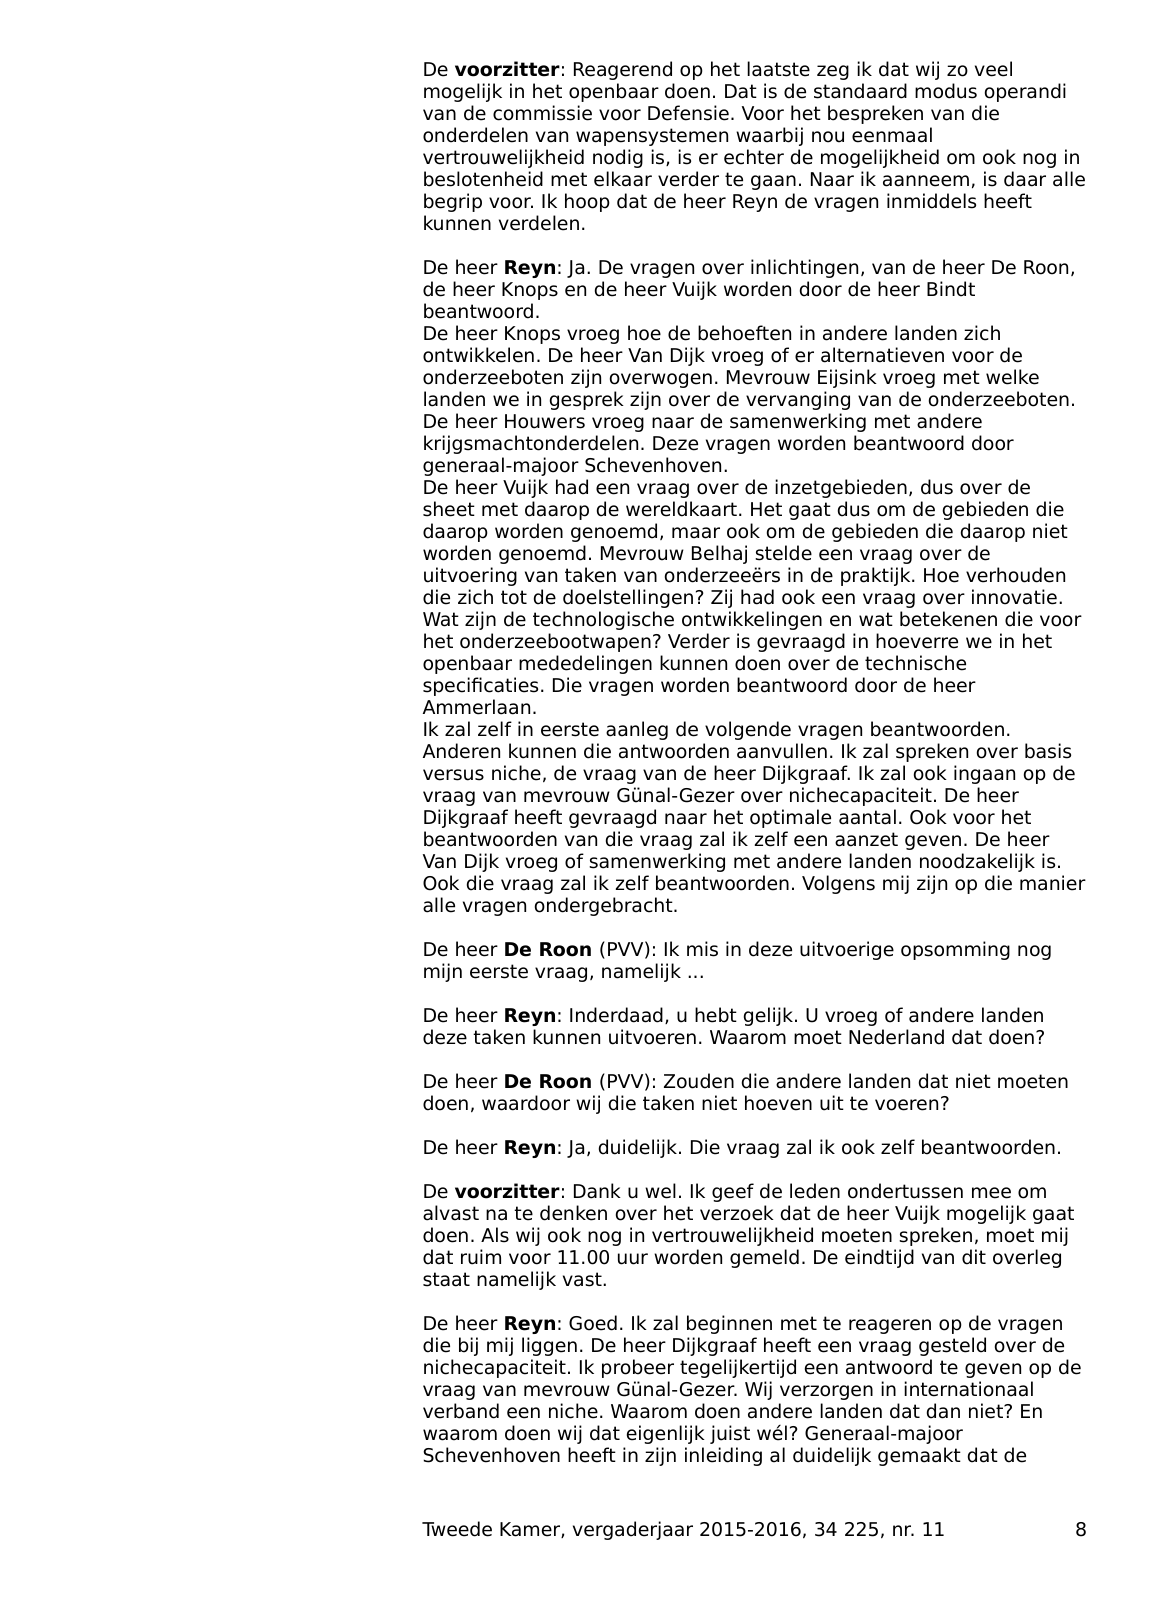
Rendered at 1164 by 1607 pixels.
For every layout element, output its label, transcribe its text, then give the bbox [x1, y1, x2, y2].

text De heer Reyn: Inderdaad, u hebt gelijk. U vroeg of andere landen deze taken kunnen uitvoeren. Waarom moet Nederland dat doen? [422, 1005, 1087, 1049]
text De voorzitter: Dank u wel. Ik geef de leden ondertussen mee om alvast na te denken over het verzoek dat de heer Vuijk mogelijk gaat doen. Als wij ook nog in vertrouwelijkheid moeten spreken, moet mij dat ruim voor 11.00 uur worden gemeld. De eindtijd van dit overleg staat namelijk vast. [422, 1181, 1087, 1291]
text De heer Reyn: Ja. De vragen over inlichtingen, van de heer De Roon, de heer Knops en de heer Vuijk worden door de heer Bindt beantwoord. [422, 257, 1087, 323]
text De heer Vuijk had een vraag over de inzetgebieden, dus over de sheet met daarop de wereldkaart. Het gaat dus om de gebieden die daarop worden genoemd, maar ook om de gebieden die daarop niet worden genoemd. Mevrouw Belhaj stelde een vraag over de uitvoering van taken van onderzeeërs in de praktijk. Hoe verhouden die zich tot de doelstellingen? Zij had ook een vraag over innovatie. Wat zijn de technologische ontwikkelingen en wat betekenen die voor het onderzeebootwapen? Verder is gevraagd in hoeverre we in het openbaar mededelingen kunnen doen over de technische specificaties. Die vragen worden beantwoord door de heer Ammerlaan. [422, 477, 1087, 719]
text De heer De Roon (PVV): Ik mis in deze uitvoerige opsomming nog mijn eerste vraag, namelijk ... [422, 939, 1087, 983]
text Ik zal zelf in eerste aanleg de volgende vragen beantwoorden. Anderen kunnen die antwoorden aanvullen. Ik zal spreken over basis versus niche, de vraag van de heer Dijkgraaf. Ik zal ook ingaan op de vraag van mevrouw Günal-Gezer over nichecapaciteit. De heer Dijkgraaf heeft gevraagd naar het optimale aantal. Ook voor het beantwoorden van die vraag zal ik zelf een aanzet geven. De heer Van Dijk vroeg of samenwerking met andere landen noodzakelijk is. Ook die vraag zal ik zelf beantwoorden. Volgens mij zijn op die manier alle vragen ondergebracht. [422, 719, 1087, 916]
text De heer Knops vroeg hoe de behoeften in andere landen zich ontwikkelen. De heer Van Dijk vroeg of er alternatieven voor de onderzeeboten zijn overwogen. Mevrouw Eijsink vroeg met welke landen we in gesprek zijn over de vervanging van de onderzeeboten. De heer Houwers vroeg naar de samenwerking met andere krijgsmachtonderdelen. Deze vragen worden beantwoord door generaal-majoor Schevenhoven. [422, 323, 1087, 477]
text De heer Reyn: Ja, duidelijk. Die vraag zal ik ook zelf beantwoorden. [422, 1137, 1087, 1159]
text De heer De Roon (PVV): Zouden die andere landen dat niet moeten doen, waardoor wij die taken niet hoeven uit te voeren? [422, 1071, 1087, 1115]
text De heer Reyn: Goed. Ik zal beginnen met te reageren op de vragen die bij mij liggen. De heer Dijkgraaf heeft een vraag gesteld over de nichecapaciteit. Ik probeer tegelijkertijd een antwoord te geven op de vraag van mevrouw Günal-Gezer. Wij verzorgen in internationaal verband een niche. Waarom doen andere landen dat dan niet? En waarom doen wij dat eigenlijk juist wél? Generaal-majoor Schevenhoven heeft in zijn inleiding al duidelijk gemaakt dat de [422, 1313, 1087, 1467]
text De voorzitter: Reagerend op het laatste zeg ik dat wij zo veel mogelijk in het openbaar doen. Dat is de standaard modus operandi van de commissie voor Defensie. Voor het bespreken van die onderdelen van wapensystemen waarbij nou eenmaal vertrouwelijkheid nodig is, is er echter de mogelijkheid om ook nog in beslotenheid met elkaar verder te gaan. Naar ik aanneem, is daar alle begrip voor. Ik hoop dat de heer Reyn de vragen inmiddels heeft kunnen verdelen. [422, 59, 1087, 235]
